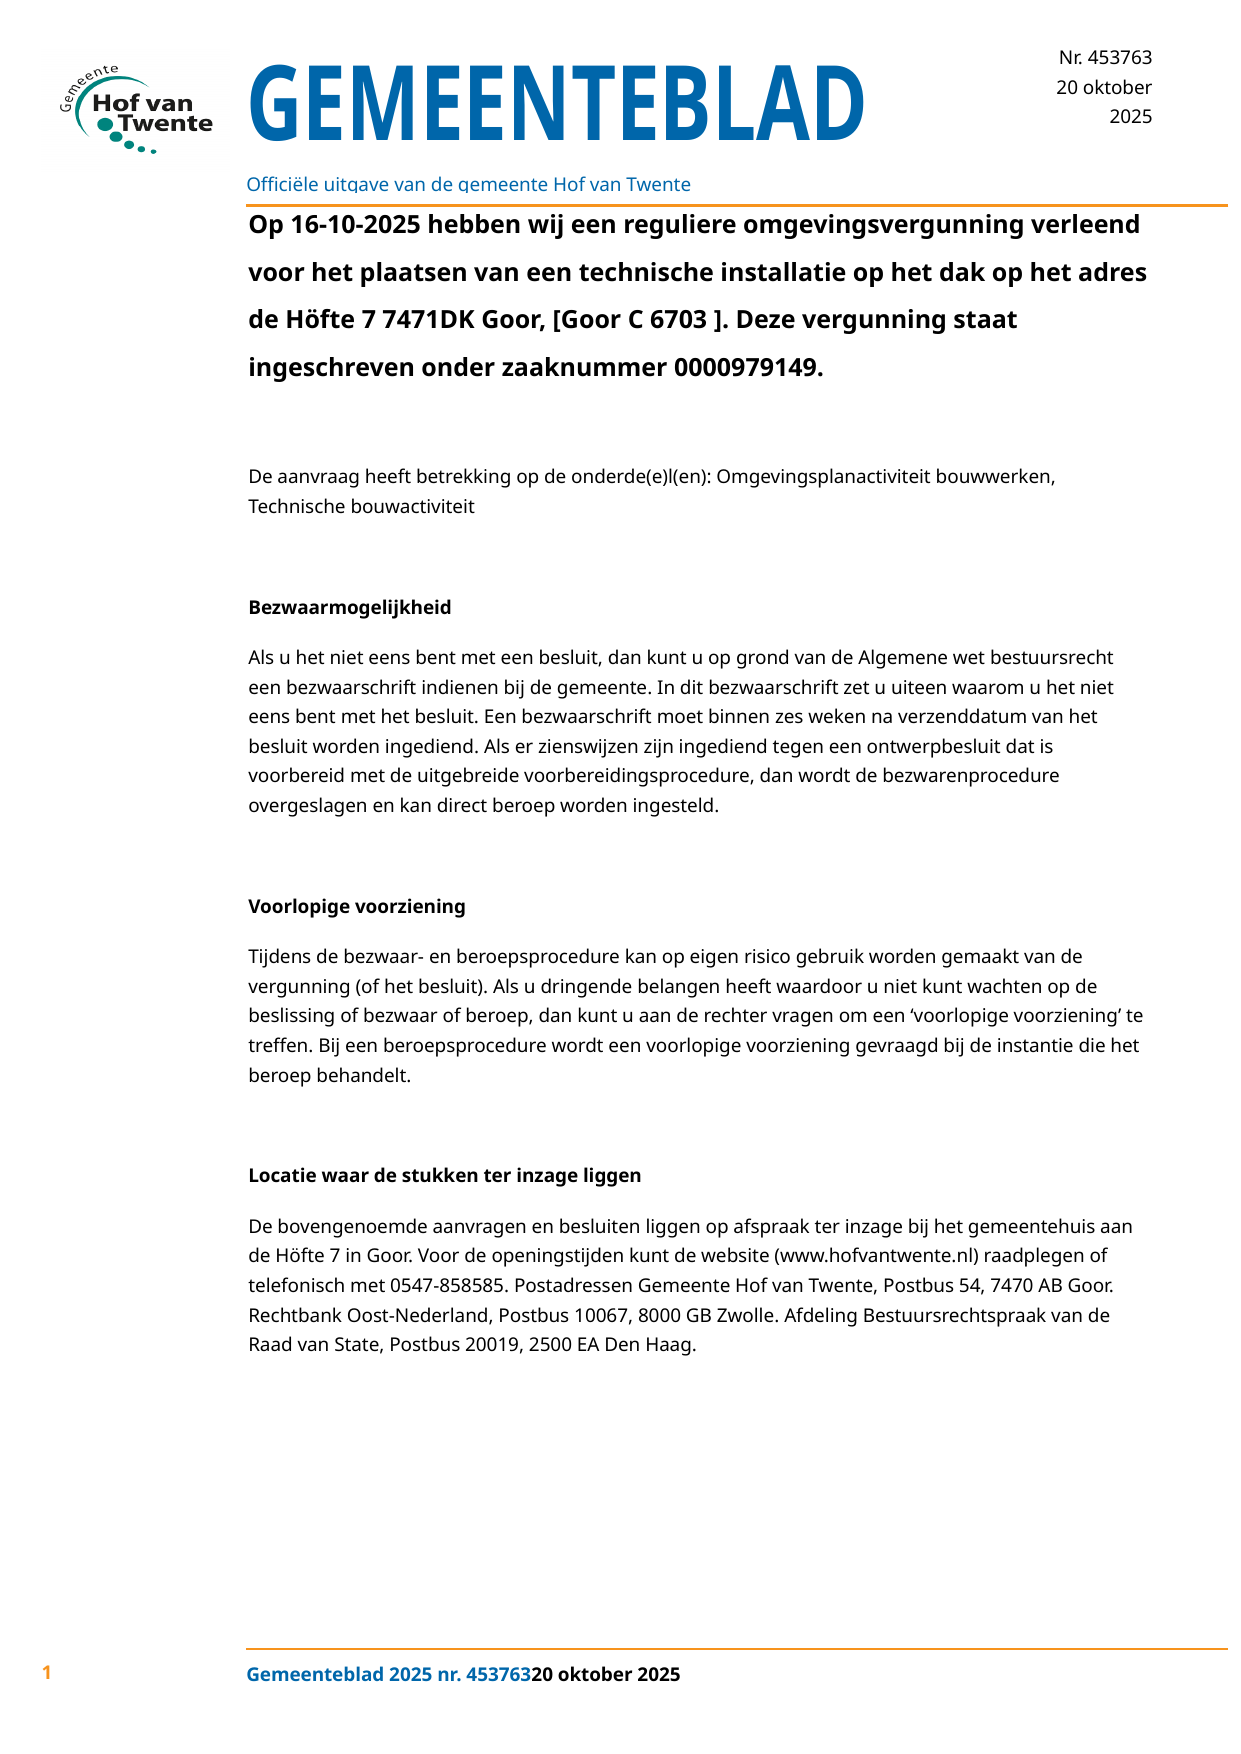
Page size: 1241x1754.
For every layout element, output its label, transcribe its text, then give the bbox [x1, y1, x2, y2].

text Locatie waar de stukken ter inzage liggen [248, 1163, 1152, 1188]
text Bezwaarmogelijkheid [248, 594, 1152, 620]
picture [41, 47, 231, 172]
text Als u het niet eens bent met een besluit, dan kunt u op grond van de Algemene wet bestuursrecht een bezwaarschrift indienen bij de gemeente. In dit bezwaarschrift zet u uiteen waarom u het niet eens bent met het besluit. Een bezwaarschrift moet binnen zes weken na verzenddatum van het besluit worden ingediend. Als er zienswijzen zijn ingediend tegen een ontwerpbesluit dat is voorbereid met de uitgebreide voorbereidingsprocedure, dan wordt de bezwarenprocedure overgeslagen en kan direct beroep worden ingesteld. [248, 644, 1152, 818]
text Tijdens de bezwaar- en beroepsprocedure kan op eigen risico gebruik worden gemaakt van de vergunning (of het besluit). Als u dringende belangen heeft waardoor u niet kunt wachten op de beslissing of bezwaar of beroep, dan kunt u aan de rechter vragen om een ‘voorlopige voorziening’ te treffen. Bij een beroepsprocedure wordt een voorlopige voorziening gevraagd bij de instantie die het beroep behandelt. [248, 943, 1152, 1088]
text De bovengenoemde aanvragen en besluiten liggen op afspraak ter inzage bij het gemeentehuis aan de Höfte 7 in Goor. Voor de openingstijden kunt de website (www.hofvantwente.nl) raadplegen of telefonisch met 0547-858585. Postadressen Gemeente Hof van Twente, Postbus 54, 7470 AB Goor. Rechtbank Oost-Nederland, Postbus 10067, 8000 GB Zwolle. Afdeling Bestuursrechtspraak van de Raad van State, Postbus 20019, 2500 EA Den Haag. [248, 1213, 1152, 1357]
text De aanvraag heeft betrekking op de onderde(e)l(en): Omgevingsplanactiviteit bouwwerken, Technische bouwactiviteit [248, 463, 1152, 519]
text Voorlopige voorziening [248, 893, 1152, 919]
text Op 16-10-2025 hebben wij een reguliere omgevingsvergunning verleend voor het plaatsen van een technische installatie op het dak op het adres de Höfte 7 7471DK Goor, [Goor C 6703 ]. Deze vergunning staat ingeschreven onder zaaknummer 0000979149. [248, 207, 1152, 384]
